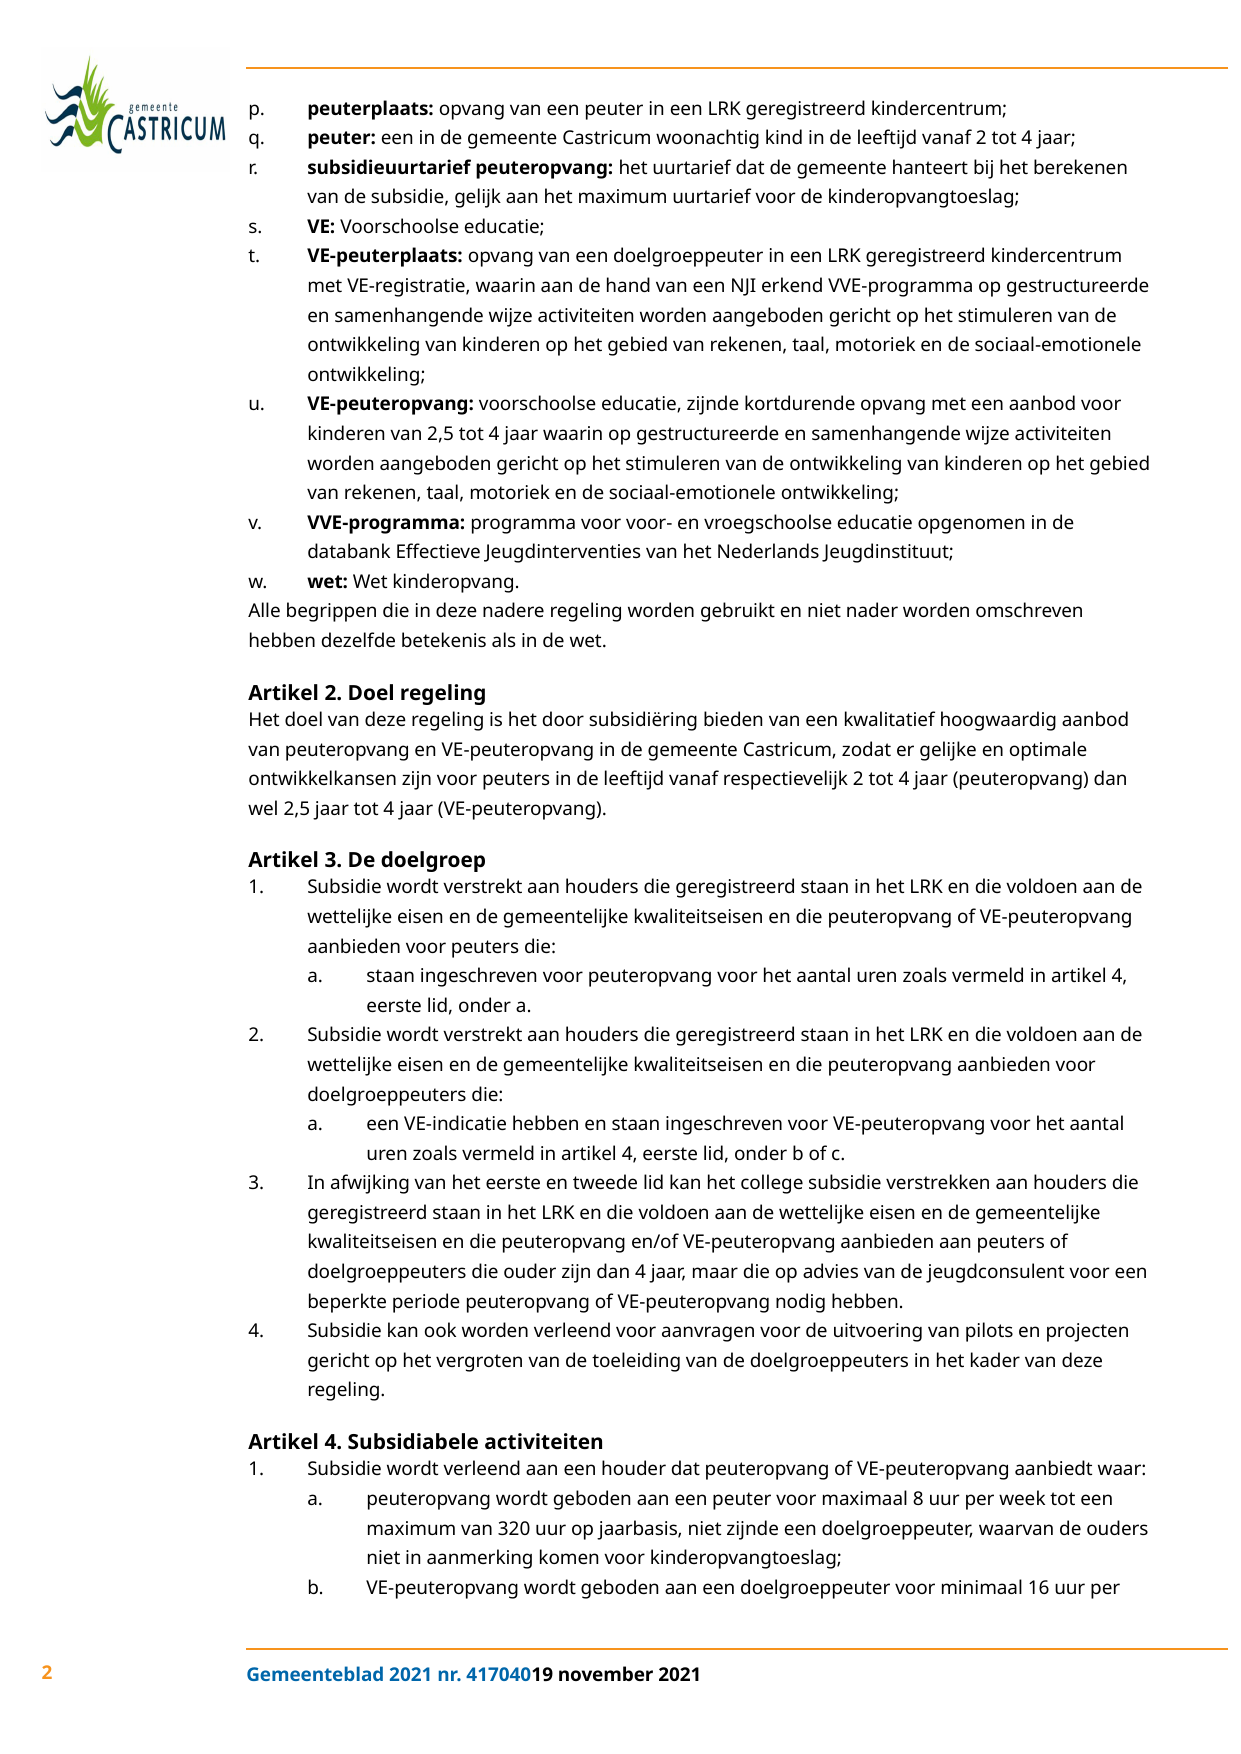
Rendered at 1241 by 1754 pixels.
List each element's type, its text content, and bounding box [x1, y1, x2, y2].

list VVE-programma: programma voor voor- en vroegschoolse educatie opgenomen in de databank Effectieve Jeugdinterventies van het Nederlands Jeugdinstituut; [248, 509, 1152, 564]
list Subsidie wordt verstrekt aan houders die geregistreerd staan in het LRK en die voldoen aan de wettelijke eisen en de gemeentelijke kwaliteitseisen en die peuteropvang of VE-peuteropvang aanbieden voor peuters die: [248, 874, 1152, 959]
list VE-peuteropvang: voorschoolse educatie, zijnde kortdurende opvang met een aanbod voor kinderen van 2,5 tot 4 jaar waarin op gestructureerde en samenhangende wijze activiteiten worden aangeboden gericht op het stimuleren van de ontwikkeling van kinderen op het gebied van rekenen, taal, motoriek en de sociaal-emotionele ontwikkeling; [248, 391, 1152, 505]
text Alle begrippen die in deze nadere regeling worden gebruikt en niet nader worden omschreven hebben dezelfde betekenis als in de wet. [248, 598, 1152, 653]
picture [41, 47, 231, 172]
text Artikel 2. Doel regeling [248, 678, 1152, 706]
list subsidieuurtarief peuteropvang: het uurtarief dat de gemeente hanteert bij het berekenen van de subsidie, gelijk aan het maximum uurtarief voor de kinderopvangtoeslag; [248, 154, 1152, 209]
list peuter: een in de gemeente Castricum woonachtig kind in de leeftijd vanaf 2 tot 4 jaar; [248, 124, 1152, 150]
list staan ingeschreven voor peuteropvang voor het aantal uren zoals vermeld in artikel 4, eerste lid, onder a. [307, 962, 1152, 1018]
list wet: Wet kinderopvang. [248, 568, 1152, 594]
list een VE-indicatie hebben en staan ingeschreven voor VE-peuteropvang voor het aantal uren zoals vermeld in artikel 4, eerste lid, onder b of c. [307, 1110, 1152, 1166]
list VE: Voorschoolse educatie; [248, 213, 1152, 239]
list Subsidie kan ook worden verleend voor aanvragen voor de uitvoering van pilots en projecten gericht op het vergroten van de toeleiding van de doelgroeppeuters in het kader van deze regeling. [248, 1317, 1152, 1402]
list VE-peuterplaats: opvang van een doelgroeppeuter in een LRK geregistreerd kindercentrum met VE-registratie, waarin aan de hand van een NJI erkend VVE-programma op gestructureerde en samenhangende wijze activiteiten worden aangeboden gericht op het stimuleren van de ontwikkeling van kinderen op het gebied van rekenen, taal, motoriek en de sociaal-emotionele ontwikkeling; [248, 243, 1152, 387]
list Subsidie wordt verstrekt aan houders die geregistreerd staan in het LRK en die voldoen aan de wettelijke eisen en de gemeentelijke kwaliteitseisen en die peuteropvang aanbieden voor doelgroeppeuters die: [248, 1022, 1152, 1107]
text Artikel 4. Subsidiabele activiteiten [248, 1427, 1152, 1456]
list In afwijking van het eerste en tweede lid kan het college subsidie verstrekken aan houders die geregistreerd staan in het LRK en die voldoen aan de wettelijke eisen en de gemeentelijke kwaliteitseisen en die peuteropvang en/of VE-peuteropvang aanbieden aan peuters of doelgroeppeuters die ouder zijn dan 4 jaar, maar die op advies van de jeugdconsulent voor een beperkte periode peuteropvang of VE-peuteropvang nodig hebben. [248, 1169, 1152, 1314]
list peuteropvang wordt geboden aan een peuter voor maximaal 8 uur per week tot een maximum van 320 uur op jaarbasis, niet zijnde een doelgroeppeuter, waarvan de ouders niet in aanmerking komen voor kinderopvangtoeslag; [307, 1485, 1152, 1570]
list VE-peuteropvang wordt geboden aan een doelgroeppeuter voor minimaal 16 uur per [307, 1574, 1152, 1599]
text Het doel van deze regeling is het door subsidiëring bieden van een kwalitatief hoogwaardig aanbod van peuteropvang en VE-peuteropvang in de gemeente Castricum, zodat er gelijke en optimale ontwikkelkansen zijn voor peuters in de leeftijd vanaf respectievelijk 2 tot 4 jaar (peuteropvang) dan wel 2,5 jaar tot 4 jaar (VE-peuteropvang). [248, 706, 1152, 821]
list Subsidie wordt verleend aan een houder dat peuteropvang of VE-peuteropvang aanbiedt waar: [248, 1456, 1152, 1481]
text Artikel 3. De doelgroep [248, 845, 1152, 874]
list peuterplaats: opvang van een peuter in een LRK geregistreerd kindercentrum; [248, 95, 1152, 121]
